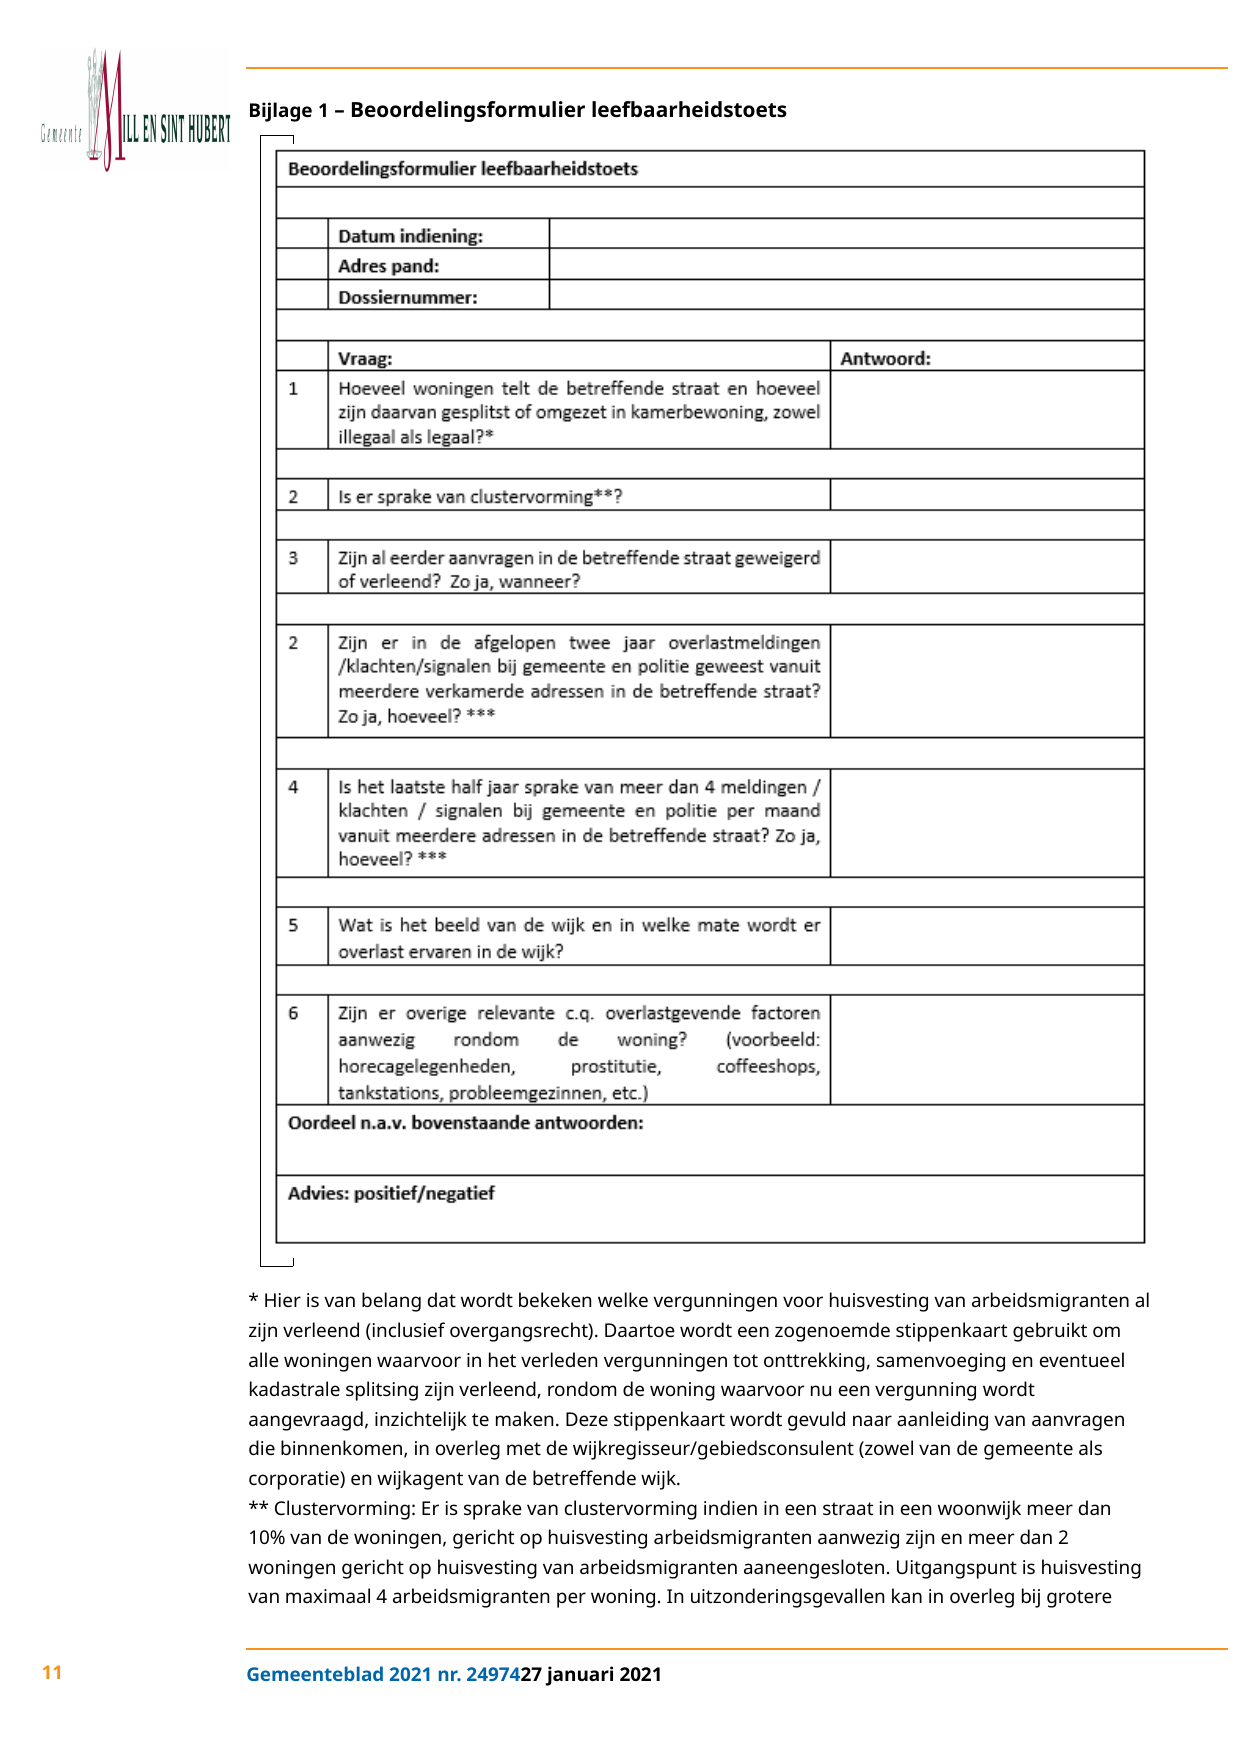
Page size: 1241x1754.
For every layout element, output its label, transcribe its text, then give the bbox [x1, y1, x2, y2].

picture [41, 47, 231, 172]
text * Hier is van belang dat wordt bekeken welke vergunningen voor huisvesting van arbeidsmigranten al zijn verleend (inclusief overgangsrecht). Daartoe wordt een zogenoemde stippenkaart gebruikt om alle woningen waarvoor in het verleden vergunningen tot onttrekking, samenvoeging en eventueel kadastrale splitsing zijn verleend, rondom de woning waarvoor nu een vergunning wordt aangevraagd, inzichtelijk te maken. Deze stippenkaart wordt gevuld naar aanleiding van aanvragen die binnenkomen, in overleg met de wijkregisseur/gebiedsconsulent (zowel van de gemeente als corporatie) en wijkagent van de betreffende wijk. [248, 1288, 1152, 1491]
text ** Clustervorming: Er is sprake van clustervorming indien in een straat in een woonwijk meer dan 10% van de woningen, gericht op huisvesting arbeidsmigranten aanwezig zijn en meer dan 2 woningen gericht op huisvesting van arbeidsmigranten aaneengesloten. Uitgangspunt is huisvesting van maximaal 4 arbeidsmigranten per woning. In uitzonderingsgevallen kan in overleg bij grotere [248, 1495, 1152, 1609]
picture [268, 144, 1155, 1258]
text Bijlage 1 – Beoordelingsformulier leefbaarheidstoets [248, 95, 1152, 123]
